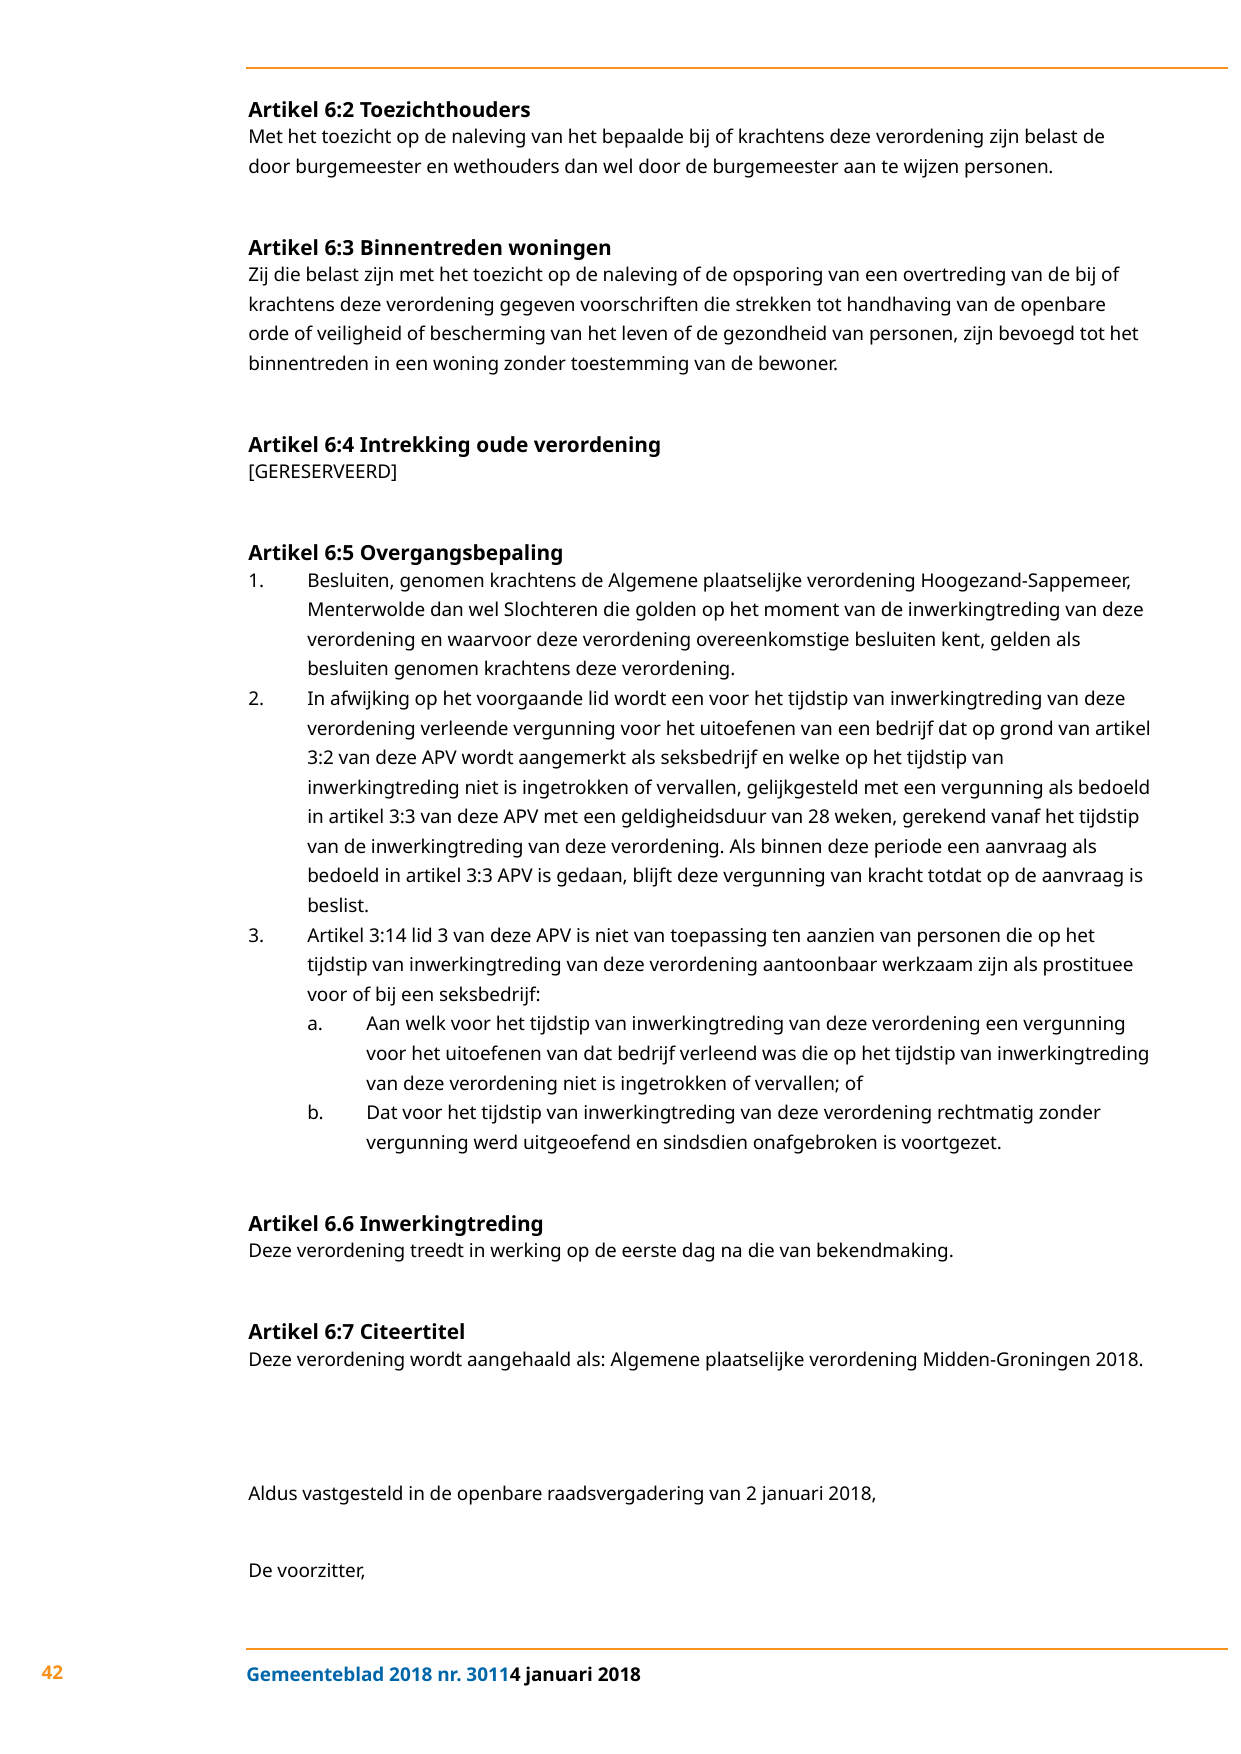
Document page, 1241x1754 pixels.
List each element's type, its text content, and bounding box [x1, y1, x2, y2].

picture [41, 47, 231, 172]
list Dat voor het tijdstip van inwerkingtreding van deze verordening rechtmatig zonder vergunning werd uitgeoefend en sindsdien onafgebroken is voortgezet. [307, 1099, 1152, 1155]
text Aldus vastgesteld in de openbare raadsvergadering van 2 januari 2018, [248, 1480, 1152, 1506]
text Artikel 6:7 Citeertitel [248, 1317, 1152, 1346]
text [GERESERVEERD] [248, 458, 1152, 484]
text Artikel 6:3 Binnentreden woningen [248, 233, 1152, 261]
text Deze verordening treedt in werking op de eerste dag na die van bekendmaking. [248, 1237, 1152, 1263]
text Met het toezicht op de naleving van het bepaalde bij of krachtens deze verordening zijn belast de door burgemeester en wethouders dan wel door de burgemeester aan te wijzen personen. [248, 123, 1152, 178]
list Aan welk voor het tijdstip van inwerkingtreding van deze verordening een vergunning voor het uitoefenen van dat bedrijf verleend was die op het tijdstip van inwerkingtreding van deze verordening niet is ingetrokken of vervallen; of [307, 1011, 1152, 1096]
text Zij die belast zijn met het toezicht op de naleving of de opsporing van een overtreding van de bij of krachtens deze verordening gegeven voorschriften die strekken tot handhaving van de openbare orde of veiligheid of bescherming van het leven of de gezondheid van personen, zijn bevoegd tot het binnentreden in een woning zonder toestemming van de bewoner. [248, 261, 1152, 376]
text Artikel 6:5 Overgangsbepaling [248, 538, 1152, 567]
list In afwijking op het voorgaande lid wordt een voor het tijdstip van inwerkingtreding van deze verordening verleende vergunning voor het uitoefenen van een bedrijf dat op grond van artikel 3:2 van deze APV wordt aangemerkt als seksbedrijf en welke op het tijdstip van inwerkingtreding niet is ingetrokken of vervallen, gelijkgesteld met een vergunning als bedoeld in artikel 3:3 van deze APV met een geldigheidsduur van 28 weken, gerekend vanaf het tijdstip van de inwerkingtreding van deze verordening. Als binnen deze periode een aanvraag als bedoeld in artikel 3:3 APV is gedaan, blijft deze vergunning van kracht totdat op de aanvraag is beslist. [248, 685, 1152, 918]
text Deze verordening wordt aangehaald als: Algemene plaatselijke verordening Midden-Groningen 2018. [248, 1346, 1152, 1372]
text De voorzitter, [248, 1557, 1152, 1583]
list Besluiten, genomen krachtens de Algemene plaatselijke verordening Hoogezand-Sappemeer, Menterwolde dan wel Slochteren die golden op het moment van de inwerkingtreding van deze verordening en waarvoor deze verordening overeenkomstige besluiten kent, gelden als besluiten genomen krachtens deze verordening. [248, 567, 1152, 681]
text Artikel 6.6 Inwerkingtreding [248, 1209, 1152, 1237]
list Artikel 3:14 lid 3 van deze APV is niet van toepassing ten aanzien van personen die op het tijdstip van inwerkingtreding van deze verordening aantoonbaar werkzaam zijn als prostituee voor of bij een seksbedrijf: [248, 922, 1152, 1007]
text Artikel 6:4 Intrekking oude verordening [248, 430, 1152, 458]
text Artikel 6:2 Toezichthouders [248, 95, 1152, 123]
